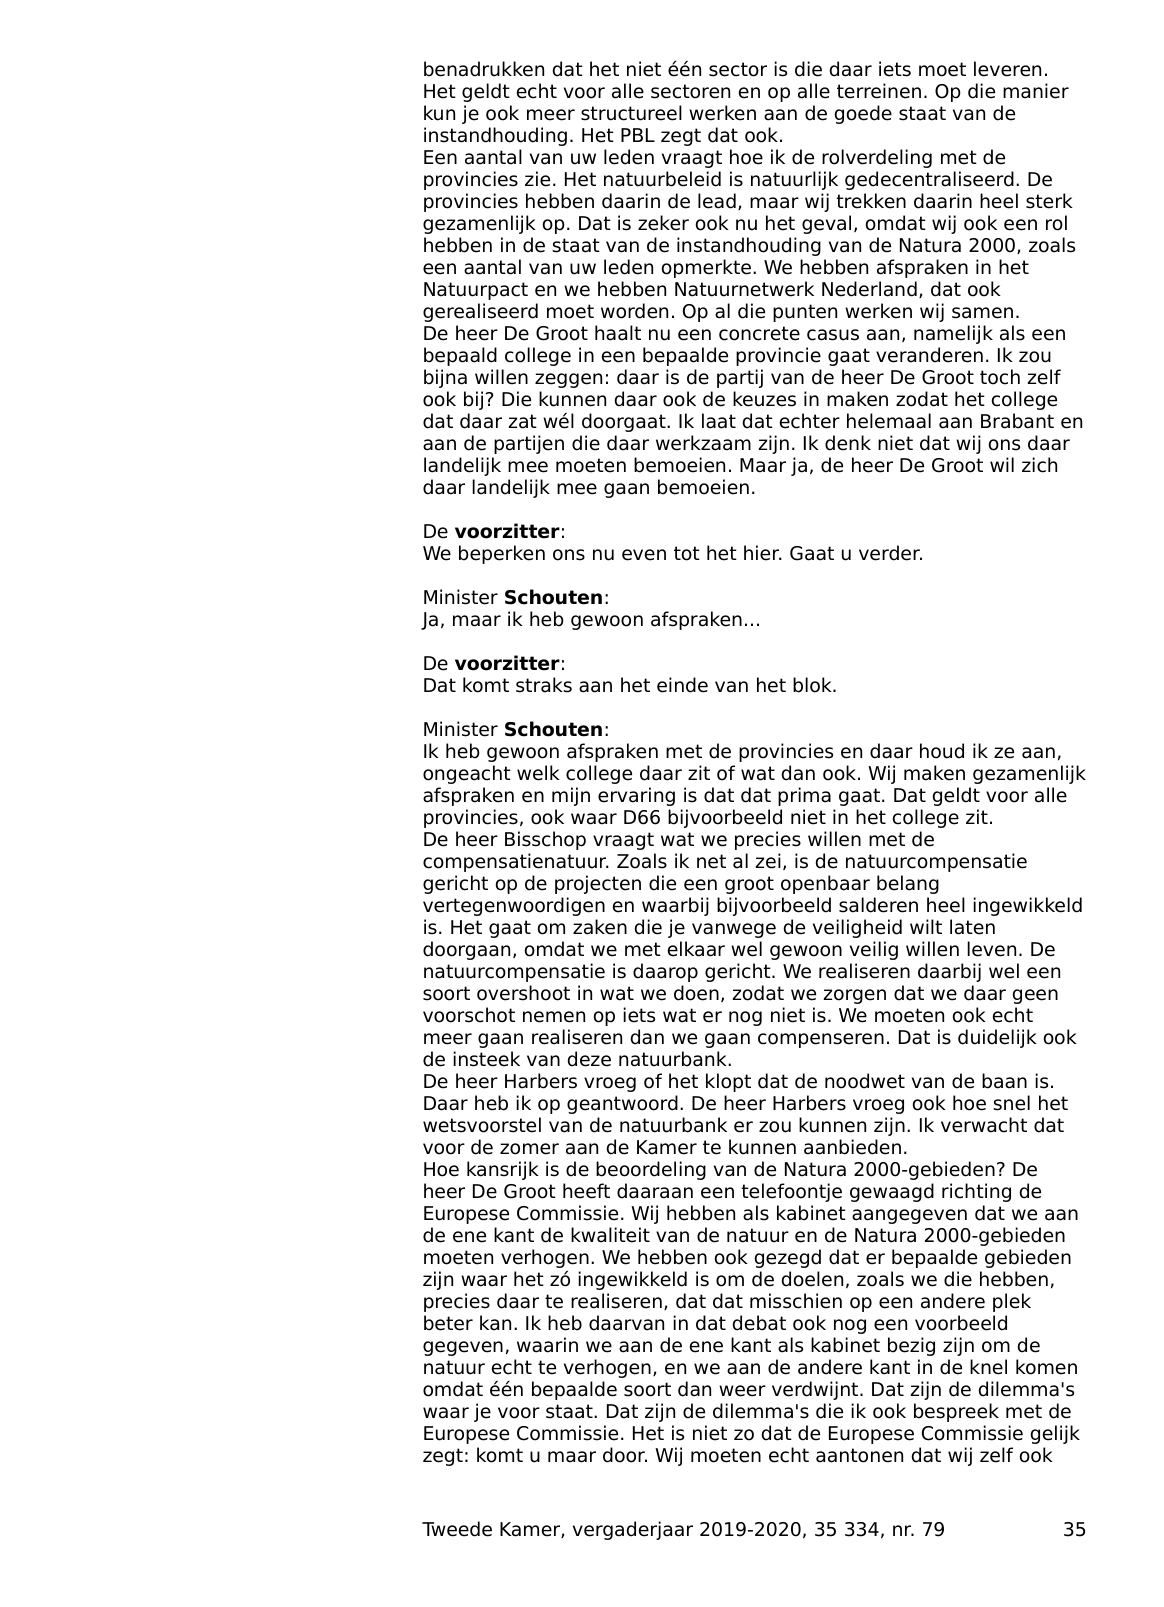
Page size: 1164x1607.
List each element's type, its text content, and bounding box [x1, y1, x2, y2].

text Minister Schouten: [422, 587, 1087, 609]
text De voorzitter: [422, 521, 1087, 543]
text Een aantal van uw leden vraagt hoe ik de rolverdeling met de provincies zie. Het natuurbeleid is natuurlijk gedecentraliseerd. De provincies hebben daarin de lead, maar wij trekken daarin heel sterk gezamenlijk op. Dat is zeker ook nu het geval, omdat wij ook een rol hebben in de staat van de instandhouding van de Natura 2000, zoals een aantal van uw leden opmerkte. We hebben afspraken in het Natuurpact en we hebben Natuurnetwerk Nederland, dat ook gerealiseerd moet worden. Op al die punten werken wij samen. [422, 147, 1087, 323]
text Ja, maar ik heb gewoon afspraken... [422, 609, 1087, 631]
text benadrukken dat het niet één sector is die daar iets moet leveren. Het geldt echt voor alle sectoren en op alle terreinen. Op die manier kun je ook meer structureel werken aan de goede staat van de instandhouding. Het PBL zegt dat ook. [422, 59, 1087, 147]
text De heer Bisschop vraagt wat we precies willen met de compensatienatuur. Zoals ik net al zei, is de natuurcompensatie gericht op de projecten die een groot openbaar belang vertegenwoordigen en waarbij bijvoorbeeld salderen heel ingewikkeld is. Het gaat om zaken die je vanwege de veiligheid wilt laten doorgaan, omdat we met elkaar wel gewoon veilig willen leven. De natuurcompensatie is daarop gericht. We realiseren daarbij wel een soort overshoot in wat we doen, zodat we zorgen dat we daar geen voorschot nemen op iets wat er nog niet is. We moeten ook echt meer gaan realiseren dan we gaan compenseren. Dat is duidelijk ook de insteek van deze natuurbank. [422, 829, 1087, 1071]
text Ik heb gewoon afspraken met de provincies en daar houd ik ze aan, ongeacht welk college daar zit of wat dan ook. Wij maken gezamenlijk afspraken en mijn ervaring is dat dat prima gaat. Dat geldt voor alle provincies, ook waar D66 bijvoorbeeld niet in het college zit. [422, 741, 1087, 829]
text Hoe kansrijk is de beoordeling van de Natura 2000-gebieden? De heer De Groot heeft daaraan een telefoontje gewaagd richting de Europese Commissie. Wij hebben als kabinet aangegeven dat we aan de ene kant de kwaliteit van de natuur en de Natura 2000-gebieden moeten verhogen. We hebben ook gezegd dat er bepaalde gebieden zijn waar het zó ingewikkeld is om de doelen, zoals we die hebben, precies daar te realiseren, dat dat misschien op een andere plek beter kan. Ik heb daarvan in dat debat ook nog een voorbeeld gegeven, waarin we aan de ene kant als kabinet bezig zijn om de natuur echt te verhogen, en we aan de andere kant in de knel komen omdat één bepaalde soort dan weer verdwijnt. Dat zijn de dilemma's waar je voor staat. Dat zijn de dilemma's die ik ook bespreek met de Europese Commissie. Het is niet zo dat de Europese Commissie gelijk zegt: komt u maar door. Wij moeten echt aantonen dat wij zelf ook [422, 1159, 1087, 1467]
text De heer Harbers vroeg of het klopt dat de noodwet van de baan is. Daar heb ik op geantwoord. De heer Harbers vroeg ook hoe snel het wetsvoorstel van de natuurbank er zou kunnen zijn. Ik verwacht dat voor de zomer aan de Kamer te kunnen aanbieden. [422, 1071, 1087, 1159]
text Dat komt straks aan het einde van het blok. [422, 675, 1087, 697]
text De heer De Groot haalt nu een concrete casus aan, namelijk als een bepaald college in een bepaalde provincie gaat veranderen. Ik zou bijna willen zeggen: daar is de partij van de heer De Groot toch zelf ook bij? Die kunnen daar ook de keuzes in maken zodat het college dat daar zat wél doorgaat. Ik laat dat echter helemaal aan Brabant en aan de partijen die daar werkzaam zijn. Ik denk niet dat wij ons daar landelijk mee moeten bemoeien. Maar ja, de heer De Groot wil zich daar landelijk mee gaan bemoeien. [422, 323, 1087, 499]
text We beperken ons nu even tot het hier. Gaat u verder. [422, 543, 1087, 565]
text Minister Schouten: [422, 719, 1087, 741]
text De voorzitter: [422, 653, 1087, 675]
